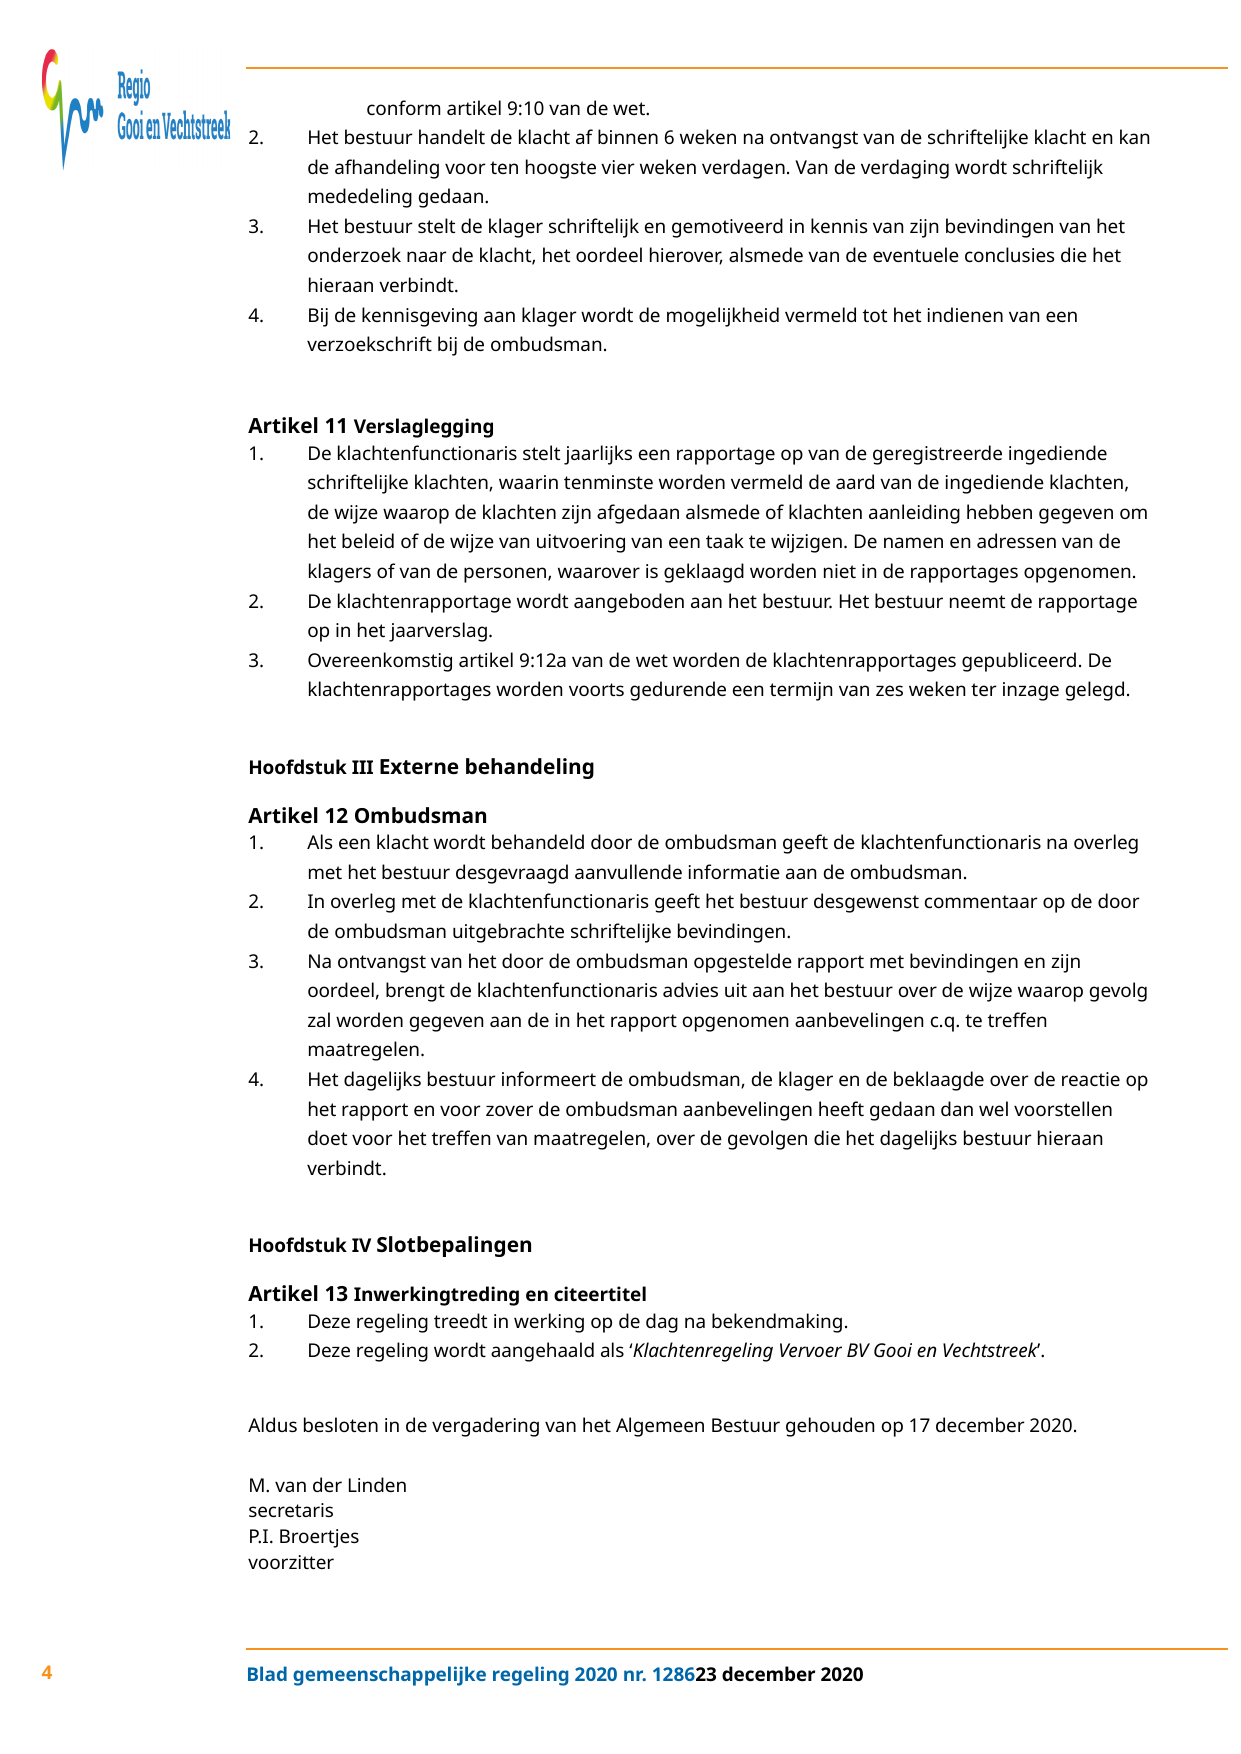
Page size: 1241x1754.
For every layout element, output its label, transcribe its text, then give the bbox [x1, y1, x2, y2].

list Deze regeling treedt in werking op de dag na bekendmaking. [248, 1308, 1152, 1333]
list De klachtenfunctionaris stelt jaarlijks een rapportage op van de geregistreerde ingediende schriftelijke klachten, waarin tenminste worden vermeld de aard van de ingediende klachten, de wijze waarop de klachten zijn afgedaan alsmede of klachten aanleiding hebben gegeven om het beleid of de wijze van uitvoering van een taak te wijzigen. De namen en adressen van de klagers of van de personen, waarover is geklaagd worden niet in de rapportages opgenomen. [248, 440, 1152, 584]
list Bij de kennisgeving aan klager wordt de mogelijkheid vermeld tot het indienen van een verzoekschrift bij de ombudsman. [248, 302, 1152, 357]
list Na ontvangst van het door de ombudsman opgestelde rapport met bevindingen en zijn oordeel, brengt de klachtenfunctionaris advies uit aan het bestuur over de wijze waarop gevolg zal worden gegeven aan de in het rapport opgenomen aanbevelingen c.q. te treffen maatregelen. [248, 948, 1152, 1062]
text M. van der Linden [248, 1472, 1152, 1497]
list Deze regeling wordt aangehaald als ‘Klachtenregeling Vervoer BV Gooi en Vechtstreek’. [248, 1337, 1152, 1363]
text Artikel 13 Inwerkingtreding en citeertitel [248, 1279, 1152, 1308]
list Overeenkomstig artikel 9:12a van de wet worden de klachtenrapportages gepubliceerd. De klachtenrapportages worden voorts gedurende een termijn van zes weken ter inzage gelegd. [248, 647, 1152, 702]
list Als een klacht wordt behandeld door de ombudsman geeft de klachtenfunctionaris na overleg met het bestuur desgevraagd aanvullende informatie aan de ombudsman. [248, 829, 1152, 885]
list Het bestuur stelt de klager schriftelijk en gemotiveerd in kennis van zijn bevindingen van het onderzoek naar de klacht, het oordeel hierover, alsmede van de eventuele conclusies die het hieraan verbindt. [248, 213, 1152, 298]
list conform artikel 9:10 van de wet. [307, 95, 1152, 121]
text Hoofdstuk III Externe behandeling [248, 752, 1152, 780]
text Artikel 11 Verslaglegging [248, 411, 1152, 440]
text Aldus besloten in de vergadering van het Algemeen Bestuur gehouden op 17 december 2020. [248, 1413, 1152, 1438]
text Artikel 12 Ombudsman [248, 801, 1152, 829]
text P.I. Broertjes [248, 1523, 1152, 1549]
list De klachtenrapportage wordt aangeboden aan het bestuur. Het bestuur neemt de rapportage op in het jaarverslag. [248, 588, 1152, 643]
text secretaris [248, 1497, 1152, 1523]
list Het dagelijks bestuur informeert de ombudsman, de klager en de beklaagde over de reactie op het rapport en voor zover de ombudsman aanbevelingen heeft gedaan dan wel voorstellen doet voor het treffen van maatregelen, over de gevolgen die het dagelijks bestuur hieraan verbindt. [248, 1066, 1152, 1181]
text voorzitter [248, 1549, 1152, 1575]
picture [41, 47, 231, 172]
text Hoofdstuk IV Slotbepalingen [248, 1230, 1152, 1258]
list In overleg met de klachtenfunctionaris geeft het bestuur desgewenst commentaar op de door de ombudsman uitgebrachte schriftelijke bevindingen. [248, 889, 1152, 944]
list Het bestuur handelt de klacht af binnen 6 weken na ontvangst van de schriftelijke klacht en kan de afhandeling voor ten hoogste vier weken verdagen. Van de verdaging wordt schriftelijk mededeling gedaan. [248, 124, 1152, 209]
